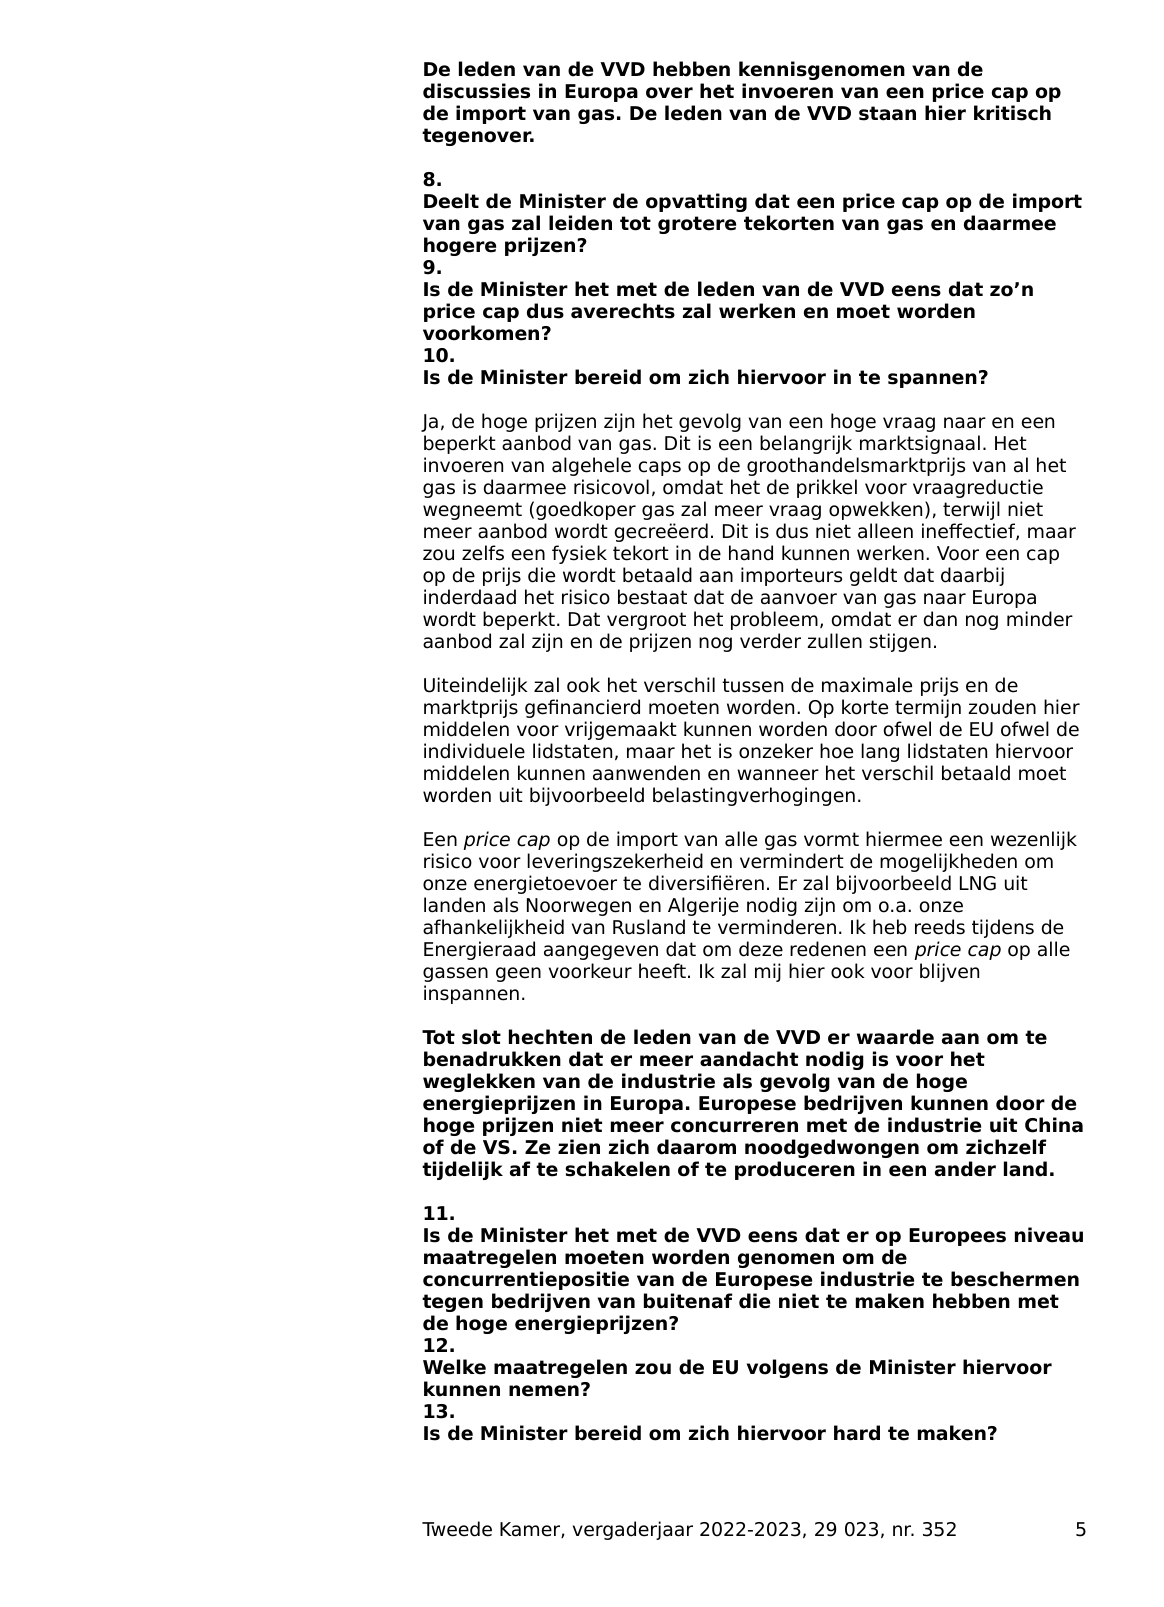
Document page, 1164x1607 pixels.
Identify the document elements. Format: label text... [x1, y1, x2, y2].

text Tot slot hechten de leden van de VVD er waarde aan om te benadrukken dat er meer aandacht nodig is voor het weglekken van de industrie als gevolg van de hoge energieprijzen in Europa. Europese bedrijven kunnen door de hoge prijzen niet meer concurreren met de industrie uit China of de VS. Ze zien zich daarom noodgedwongen om zichzelf tijdelijk af te schakelen of te produceren in een ander land. [422, 1027, 1087, 1181]
text 12. [422, 1335, 1087, 1357]
text Ja, de hoge prijzen zijn het gevolg van een hoge vraag naar en een beperkt aanbod van gas. Dit is een belangrijk marktsignaal. Het invoeren van algehele caps op de groothandelsmarktprijs van al het gas is daarmee risicovol, omdat het de prikkel voor vraagreductie wegneemt (goedkoper gas zal meer vraag opwekken), terwijl niet meer aanbod wordt gecreëerd. Dit is dus niet alleen ineffectief, maar zou zelfs een fysiek tekort in de hand kunnen werken. Voor een cap op de prijs die wordt betaald aan importeurs geldt dat daarbij inderdaad het risico bestaat dat de aanvoer van gas naar Europa wordt beperkt. Dat vergroot het probleem, omdat er dan nog minder aanbod zal zijn en de prijzen nog verder zullen stijgen. [422, 411, 1087, 653]
text 13. [422, 1401, 1087, 1423]
text Deelt de Minister de opvatting dat een price cap op de import van gas zal leiden tot grotere tekorten van gas en daarmee hogere prijzen? [422, 191, 1087, 257]
text Is de Minister het met de VVD eens dat er op Europees niveau maatregelen moeten worden genomen om de concurrentiepositie van de Europese industrie te beschermen tegen bedrijven van buitenaf die niet te maken hebben met de hoge energieprijzen? [422, 1225, 1087, 1335]
text Is de Minister het met de leden van de VVD eens dat zo’n price cap dus averechts zal werken en moet worden voorkomen? [422, 279, 1087, 345]
text 9. [422, 257, 1087, 279]
text Welke maatregelen zou de EU volgens de Minister hiervoor kunnen nemen? [422, 1357, 1087, 1401]
text 10. [422, 345, 1087, 367]
text 11. [422, 1203, 1087, 1225]
text Is de Minister bereid om zich hiervoor in te spannen? [422, 367, 1087, 389]
text 8. [422, 169, 1087, 191]
text Is de Minister bereid om zich hiervoor hard te maken? [422, 1423, 1087, 1445]
text Uiteindelijk zal ook het verschil tussen de maximale prijs en de marktprijs gefinancierd moeten worden. Op korte termijn zouden hier middelen voor vrijgemaakt kunnen worden door ofwel de EU ofwel de individuele lidstaten, maar het is onzeker hoe lang lidstaten hiervoor middelen kunnen aanwenden en wanneer het verschil betaald moet worden uit bijvoorbeeld belastingverhogingen. [422, 675, 1087, 807]
text Een price cap op de import van alle gas vormt hiermee een wezenlijk risico voor leveringszekerheid en vermindert de mogelijkheden om onze energietoevoer te diversifiëren. Er zal bijvoorbeeld LNG uit landen als Noorwegen en Algerije nodig zijn om o.a. onze afhankelijkheid van Rusland te verminderen. Ik heb reeds tijdens de Energieraad aangegeven dat om deze redenen een price cap op alle gassen geen voorkeur heeft. Ik zal mij hier ook voor blijven inspannen. [422, 829, 1087, 1005]
text De leden van de VVD hebben kennisgenomen van de discussies in Europa over het invoeren van een price cap op de import van gas. De leden van de VVD staan hier kritisch tegenover. [422, 59, 1087, 147]
